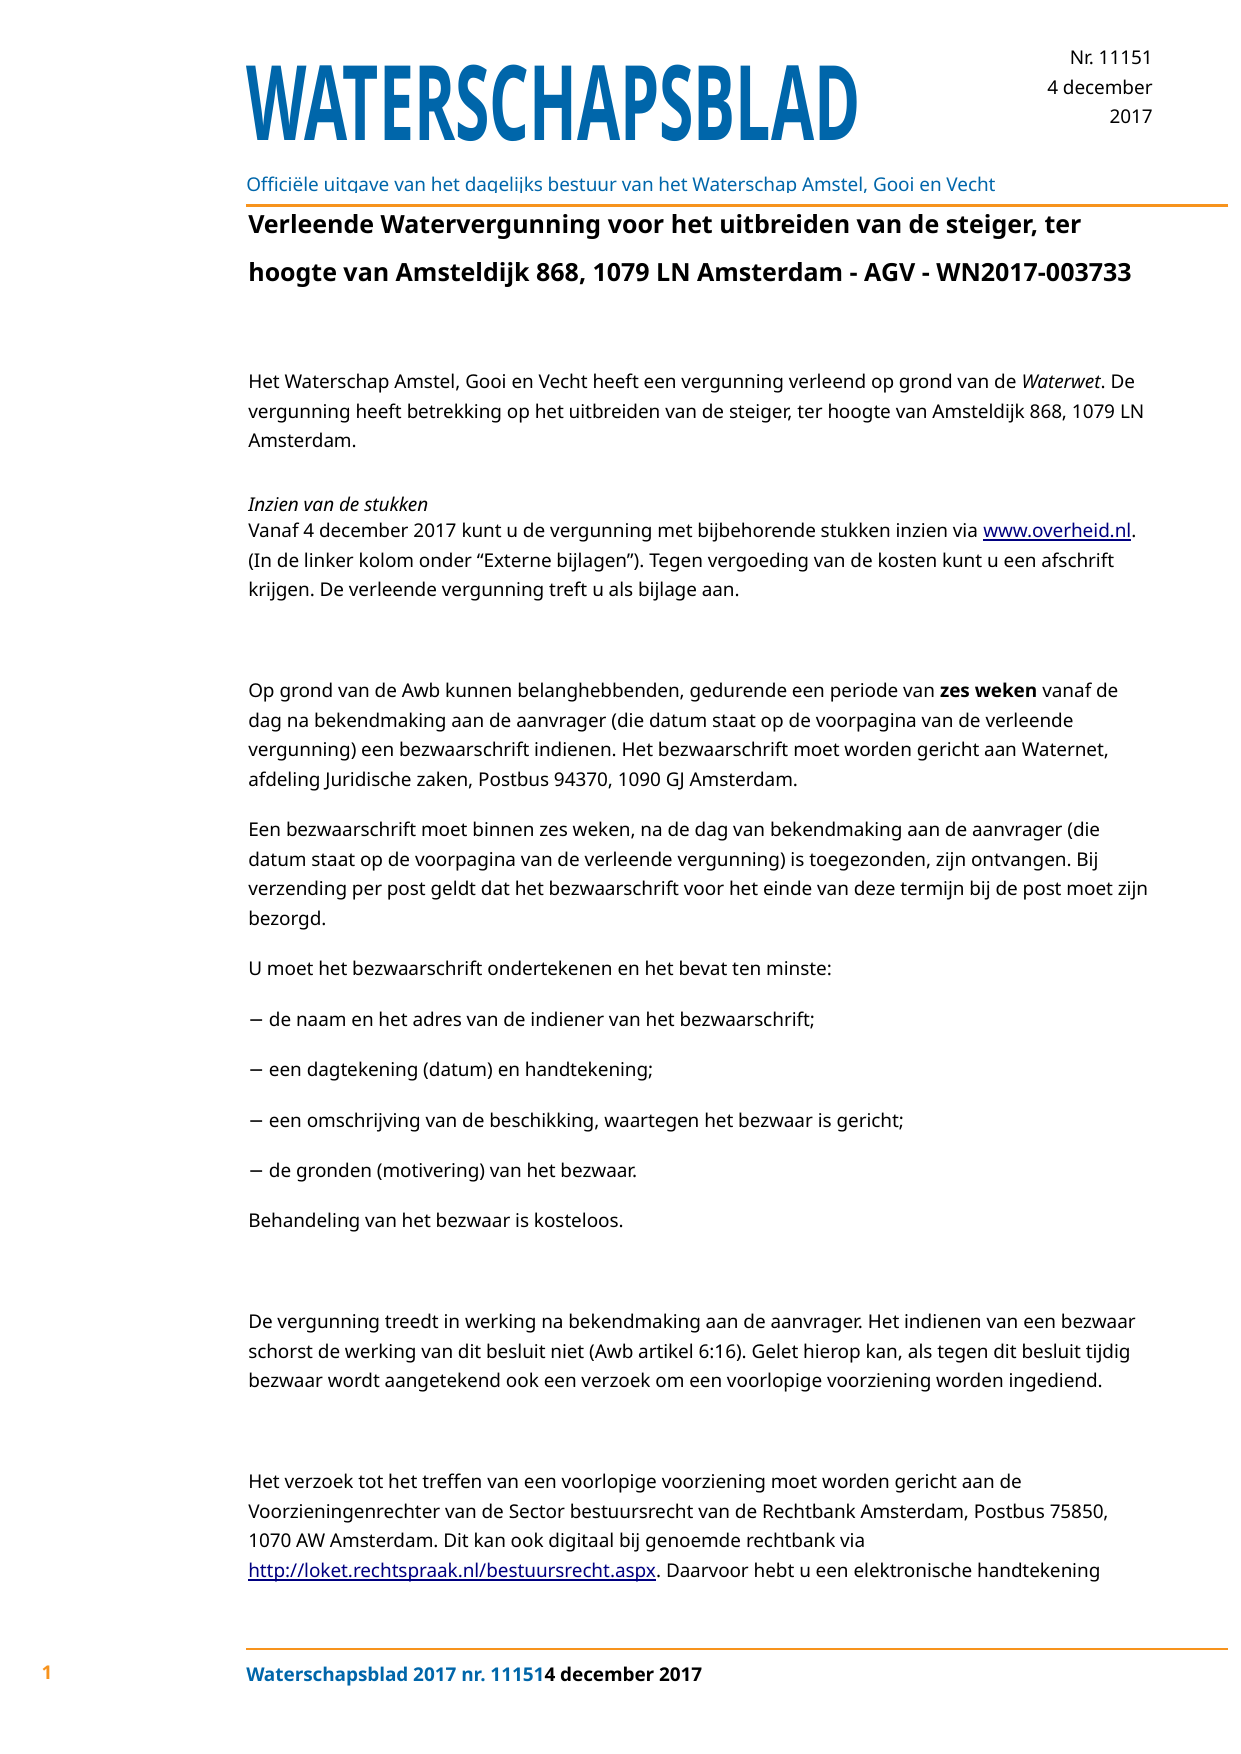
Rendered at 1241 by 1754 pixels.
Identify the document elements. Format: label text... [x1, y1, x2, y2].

text Op grond van de Awb kunnen belanghebbenden, gedurende een periode van zes weken vanaf de dag na bekendmaking aan de aanvrager (die datum staat op de voorpagina van de verleende vergunning) een bezwaarschrift indienen. Het bezwaarschrift moet worden gericht aan Waternet, afdeling Juridische zaken, Postbus 94370, 1090 GJ Amsterdam. [248, 677, 1152, 792]
text Behandeling van het bezwaar is kosteloos. [248, 1208, 1152, 1233]
text Het verzoek tot het treffen van een voorlopige voorziening moet worden gericht aan de Voorzieningenrechter van de Sector bestuursrecht van de Rechtbank Amsterdam, Postbus 75850, 1070 AW Amsterdam. Dit kan ook digitaal bij genoemde rechtbank via http://loket.rechtspraak.nl/bestuursrecht.aspx. Daarvoor hebt u een elektronische handtekening [248, 1468, 1152, 1583]
text Een bezwaarschrift moet binnen zes weken, na de dag van bekendmaking aan de aanvrager (die datum staat op de voorpagina van de verleende vergunning) is toegezonden, zijn ontvangen. Bij verzending per post geldt dat het bezwaarschrift voor het einde van deze termijn bij de post moet zijn bezorgd. [248, 816, 1152, 931]
text Het Waterschap Amstel, Gooi en Vecht heeft een vergunning verleend op grond van de Waterwet. De vergunning heeft betrekking op het uitbreiden van de steiger, ter hoogte van Amsteldijk 868, 1079 LN Amsterdam. [248, 368, 1152, 453]
text Verleende Watervergunning voor het uitbreiden van de steiger, ter hoogte van Amsteldijk 868, 1079 LN Amsterdam - AGV - WN2017-003733 [248, 207, 1152, 288]
picture [41, 47, 231, 172]
text De vergunning treedt in werking na bekendmaking aan de aanvrager. Het indienen van een bezwaar schorst de werking van dit besluit niet (Awb artikel 6:16). Gelet hierop kan, als tegen dit besluit tijdig bezwaar wordt aangetekend ook een verzoek om een voorlopige voorziening worden ingediend. [248, 1308, 1152, 1393]
text Vanaf 4 december 2017 kunt u de vergunning met bijbehorende stukken inzien via www.overheid.nl. (In de linker kolom onder “Externe bijlagen”). Tegen vergoeding van de kosten kunt u een afschrift krijgen. De verleende vergunning treft u als bijlage aan. [248, 517, 1152, 602]
text − de gronden (motivering) van het bezwaar. [248, 1157, 1152, 1183]
text − een dagtekening (datum) en handtekening; [248, 1056, 1152, 1082]
text − de naam en het adres van de indiener van het bezwaarschrift; [248, 1006, 1152, 1032]
text U moet het bezwaarschrift ondertekenen en het bevat ten minste: [248, 956, 1152, 981]
text Inzien van de stukken [248, 491, 1152, 517]
text − een omschrijving van de beschikking, waartegen het bezwaar is gericht; [248, 1107, 1152, 1132]
